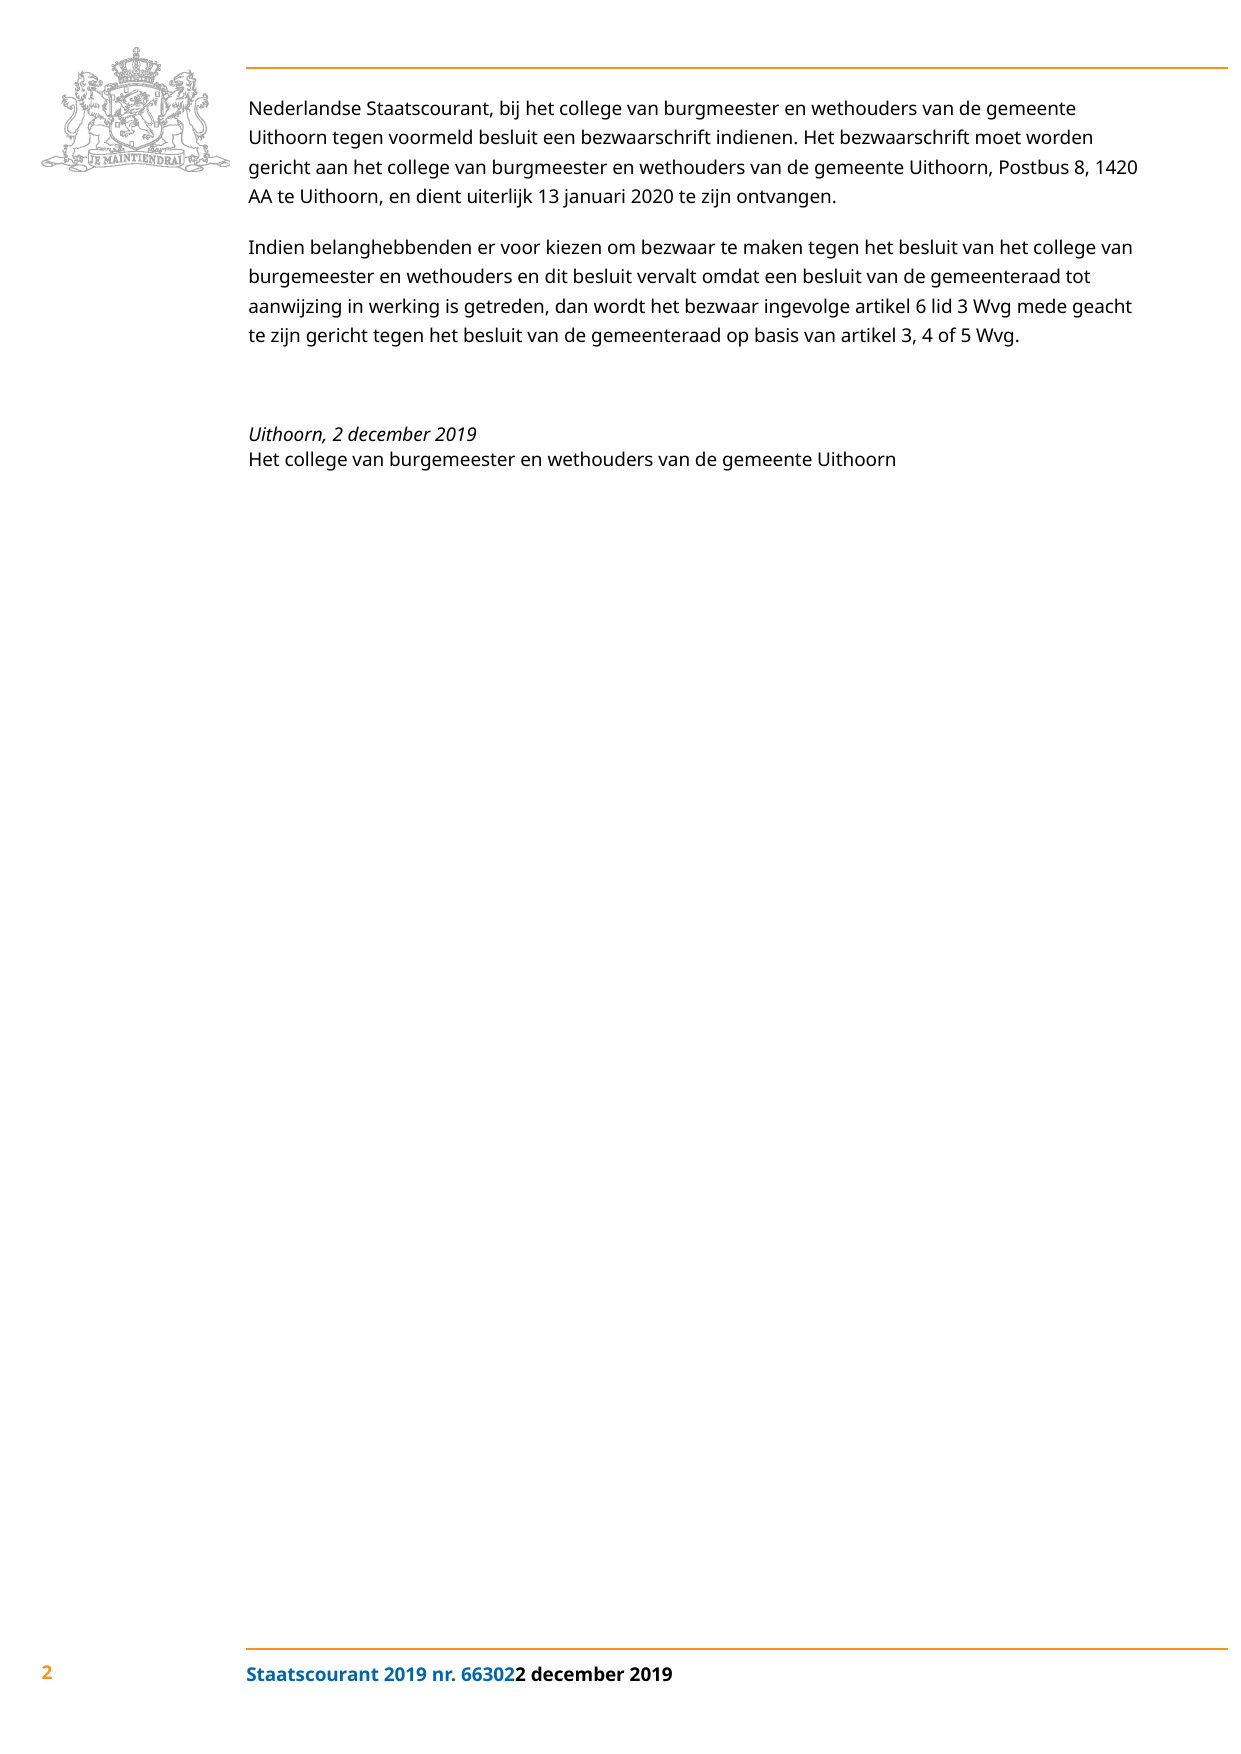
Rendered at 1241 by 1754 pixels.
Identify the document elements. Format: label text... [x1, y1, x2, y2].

text Nederlandse Staatscourant, bij het college van burgmeester en wethouders van de gemeente Uithoorn tegen voormeld besluit een bezwaarschrift indienen. Het bezwaarschrift moet worden gericht aan het college van burgmeester en wethouders van de gemeente Uithoorn, Postbus 8, 1420 AA te Uithoorn, en dient uiterlijk 13 januari 2020 te zijn ontvangen. [248, 95, 1152, 209]
text Uithoorn, 2 december 2019 [248, 421, 1152, 447]
text Het college van burgemeester en wethouders van de gemeente Uithoorn [248, 447, 1152, 472]
text Indien belanghebbenden er voor kiezen om bezwaar te maken tegen het besluit van het college van burgemeester en wethouders en dit besluit vervalt omdat een besluit van de gemeenteraad tot aanwijzing in werking is getreden, dan wordt het bezwaar ingevolge artikel 6 lid 3 Wvg mede geacht te zijn gericht tegen het besluit van de gemeenteraad op basis van artikel 3, 4 of 5 Wvg. [248, 234, 1152, 348]
picture [41, 47, 231, 172]
